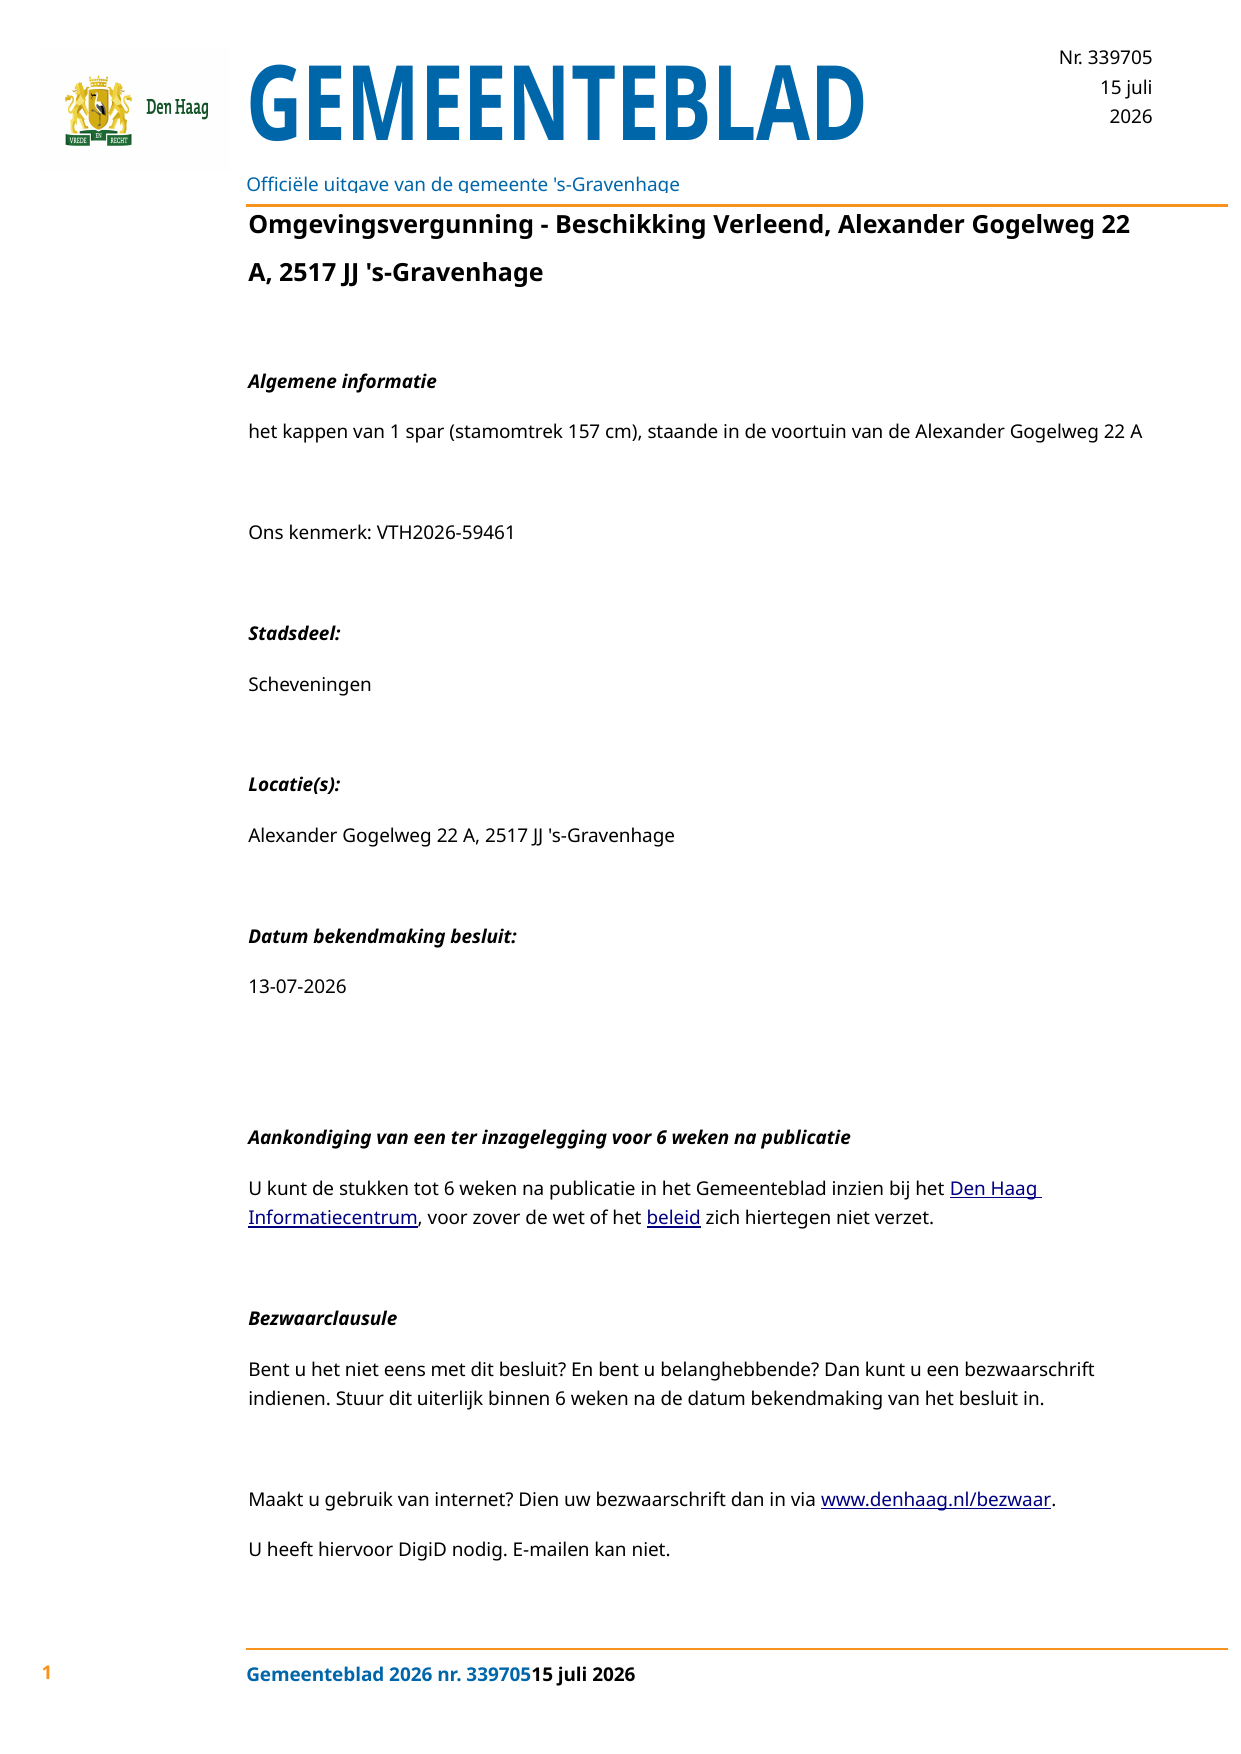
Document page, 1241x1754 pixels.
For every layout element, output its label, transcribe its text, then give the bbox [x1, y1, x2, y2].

text U kunt de stukken tot 6 weken na publicatie in het Gemeenteblad inzien bij het Den Haag Informatiecentrum, voor zover de wet of het beleid zich hiertegen niet verzet. [248, 1175, 1152, 1230]
text Aankondiging van een ter inzagelegging voor 6 weken na publicatie [248, 1124, 1152, 1150]
text Maakt u gebruik van internet? Dien uw bezwaarschrift dan in via www.denhaag.nl/bezwaar. [248, 1486, 1152, 1512]
text Alexander Gogelweg 22 A, 2517 JJ 's-Gravenhage [248, 822, 1152, 848]
text Scheveningen [248, 671, 1152, 697]
text Bezwaarclausule [248, 1305, 1152, 1331]
text Stadsdeel: [248, 620, 1152, 646]
text Bent u het niet eens met dit besluit? En bent u belanghebbende? Dan kunt u een bezwaarschrift indienen. Stuur dit uiterlijk binnen 6 weken na de datum bekendmaking van het besluit in. [248, 1356, 1152, 1411]
text Omgevingsvergunning - Beschikking Verleend, Alexander Gogelweg 22 A, 2517 JJ 's-Gravenhage [248, 207, 1152, 288]
text U heeft hiervoor DigiD nodig. E-mailen kan niet. [248, 1537, 1152, 1562]
text Ons kenmerk: VTH2026-59461 [248, 519, 1152, 545]
text Algemene informatie [248, 368, 1152, 394]
picture [41, 47, 231, 172]
text Locatie(s): [248, 772, 1152, 797]
text Datum bekendmaking besluit: [248, 923, 1152, 949]
text het kappen van 1 spar (stamomtrek 157 cm), staande in de voortuin van de Alexander Gogelweg 22 A [248, 419, 1152, 444]
text 13-07-2026 [248, 973, 1152, 999]
